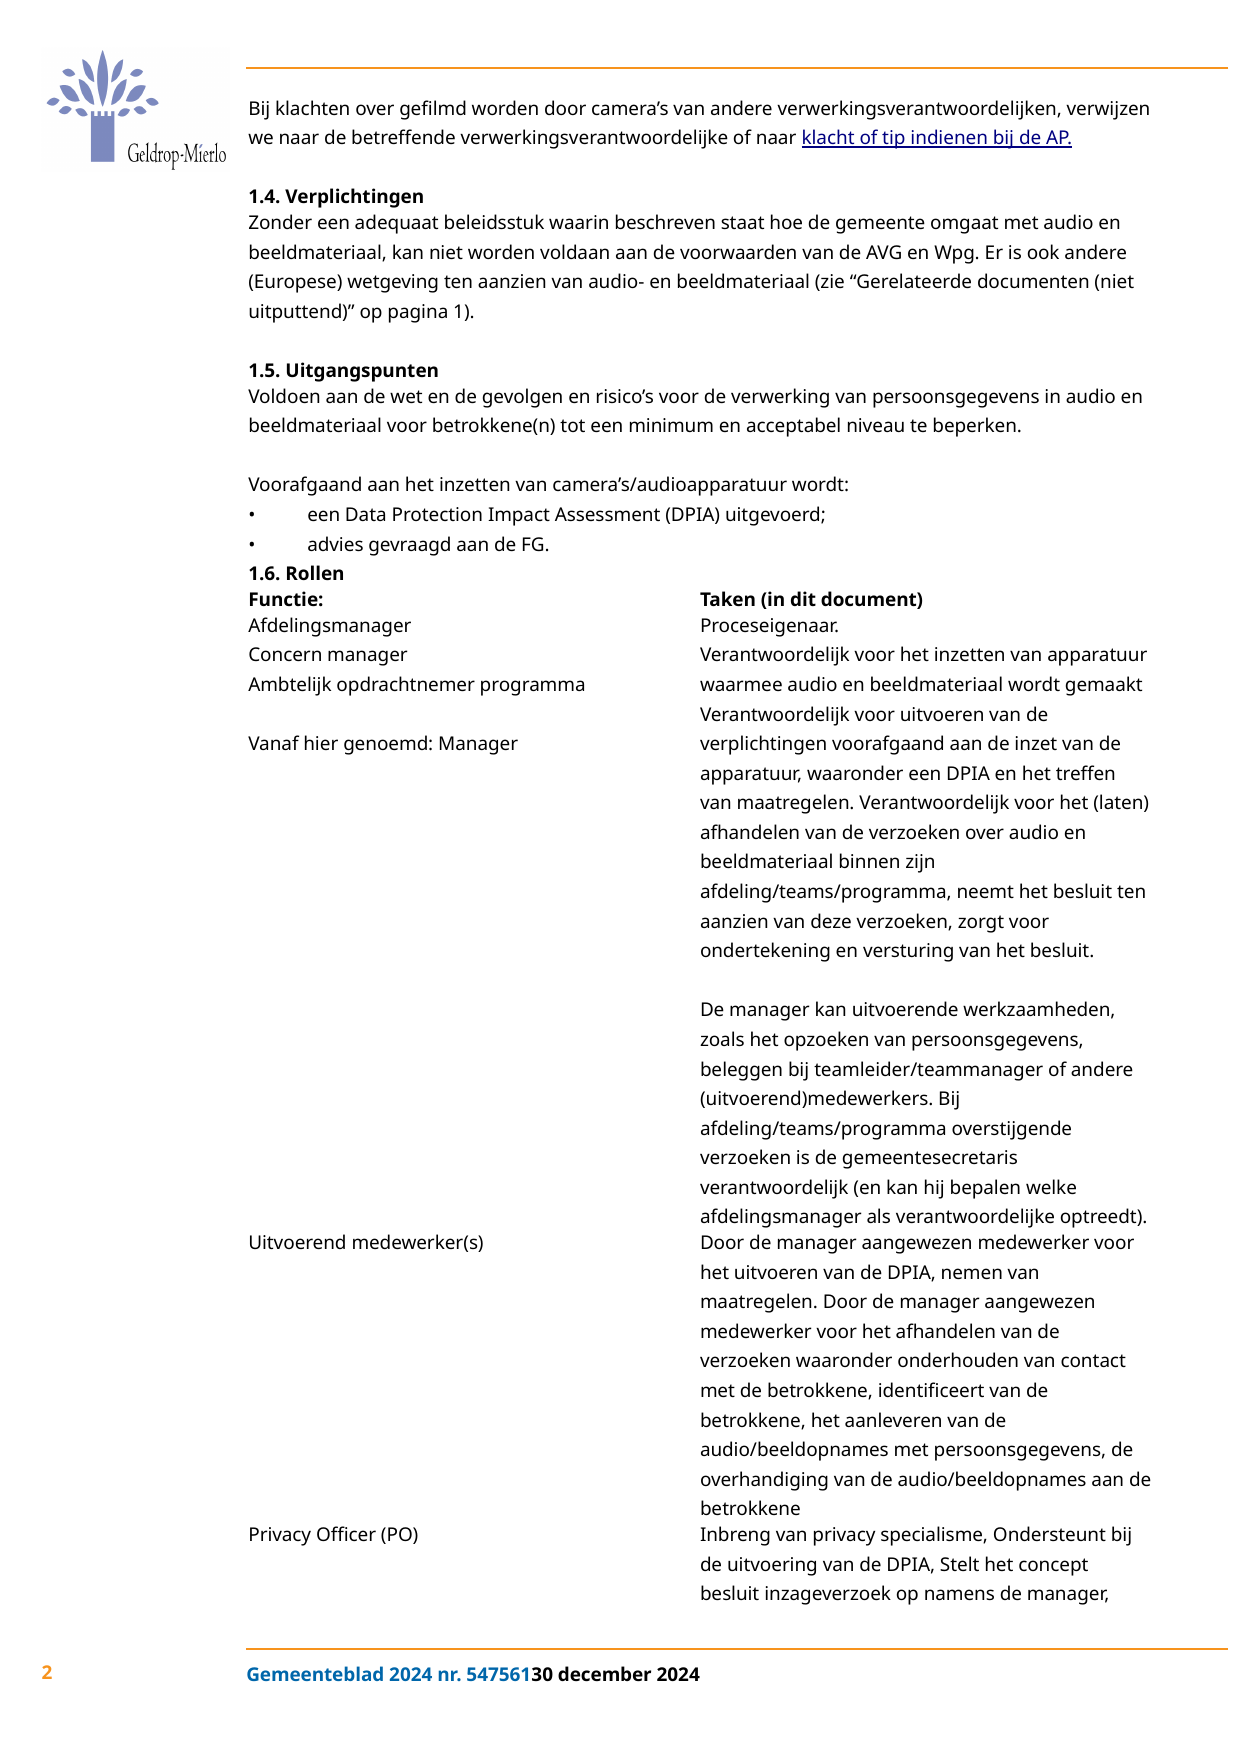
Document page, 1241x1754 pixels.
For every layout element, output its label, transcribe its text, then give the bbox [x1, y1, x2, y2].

text Voldoen aan de wet en de gevolgen en risico’s voor de verwerking van persoonsgegevens in audio en beeldmateriaal voor betrokkene(n) tot een minimum en acceptabel niveau te beperken. [248, 383, 1152, 438]
table_cell Proceseigenaar. Verantwoordelijk voor het inzetten van apparatuur waarmee audio en beeldmateriaal wordt gemaakt Verantwoordelijk voor uitvoeren van de verplichtingen voorafgaand aan de inzet van de apparatuur, waaronder een DPIA en het treffen van maatregelen. Verantwoordelijk voor het (laten) afhandelen van de verzoeken over audio en beeldmateriaal binnen zijn afdeling/teams/programma, neemt het besluit ten aanzien van deze verzoeken, zorgt voor ondertekening en versturing van het besluit. De manager kan uitvoerende werkzaamheden, zoals het opzoeken van persoonsgegevens, beleggen bij teamleider/teammanager of andere (uitvoerend)medewerkers. Bij afdeling/teams/programma overstijgende verzoeken is de gemeentesecretaris verantwoordelijk (en kan hij bepalen welke afdelingsmanager als verantwoordelijke optreedt). [700, 612, 1152, 1229]
text 1.5. Uitgangspunten [248, 357, 1152, 383]
text Bij klachten over gefilmd worden door camera’s van andere verwerkingsverantwoordelijken, verwijzen we naar de betreffende verwerkingsverantwoordelijke of naar klacht of tip indienen bij de AP. [248, 95, 1152, 150]
table_cell Privacy Officer (PO) [248, 1521, 700, 1606]
table_cell Inbreng van privacy specialisme, Ondersteunt bij de uitvoering van de DPIA, Stelt het concept besluit inzageverzoek op namens de manager, [700, 1521, 1152, 1606]
table_header Functie: [248, 586, 700, 612]
text 1.4. Verplichtingen [248, 183, 1152, 209]
text Voorafgaand aan het inzetten van camera’s/audioapparatuur wordt: [248, 472, 1152, 497]
text 1.6. Rollen [248, 560, 1152, 586]
list advies gevraagd aan de FG. [248, 531, 1152, 557]
table_header Taken (in dit document) [700, 586, 1152, 612]
table_cell Door de manager aangewezen medewerker voor het uitvoeren van de DPIA, nemen van maatregelen. Door de manager aangewezen medewerker voor het afhandelen van de verzoeken waaronder onderhouden van contact met de betrokkene, identificeert van de betrokkene, het aanleveren van de audio/beeldopnames met persoonsgegevens, de overhandiging van de audio/beeldopnames aan de betrokkene [700, 1229, 1152, 1521]
list een Data Protection Impact Assessment (DPIA) uitgevoerd; [248, 501, 1152, 527]
table_cell Uitvoerend medewerker(s) [248, 1229, 700, 1521]
picture [41, 47, 231, 172]
text Zonder een adequaat beleidsstuk waarin beschreven staat hoe de gemeente omgaat met audio en beeldmateriaal, kan niet worden voldaan aan de voorwaarden van de AVG en Wpg. Er is ook andere (Europese) wetgeving ten aanzien van audio- en beeldmateriaal (zie “Gerelateerde documenten (niet uitputtend)” op pagina 1). [248, 209, 1152, 324]
table_cell Afdelingsmanager Concern manager Ambtelijk opdrachtnemer programma Vanaf hier genoemd: Manager [248, 612, 700, 1229]
